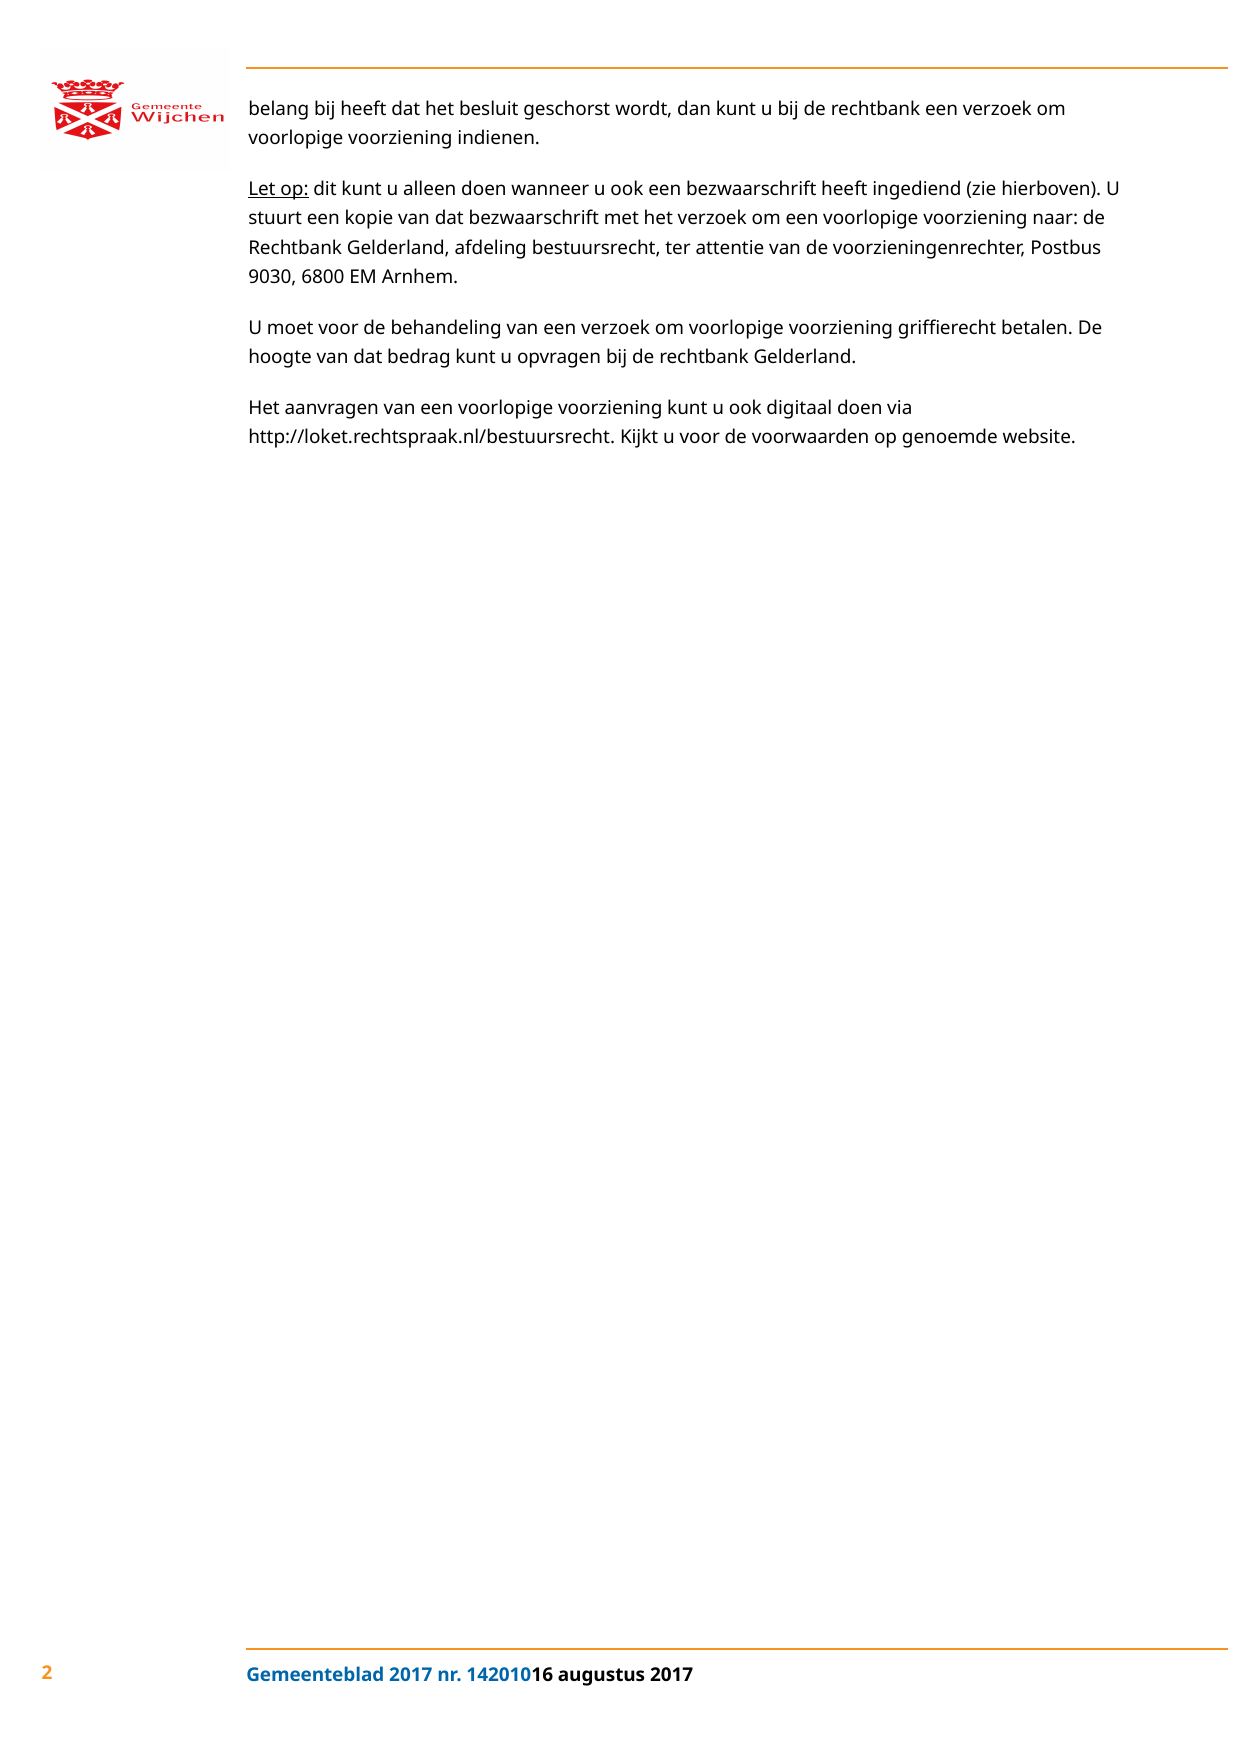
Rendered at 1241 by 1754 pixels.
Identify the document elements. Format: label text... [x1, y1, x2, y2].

text belang bij heeft dat het besluit geschorst wordt, dan kunt u bij de rechtbank een verzoek om voorlopige voorziening indienen. [248, 95, 1152, 150]
text Het aanvragen van een voorlopige voorziening kunt u ook digitaal doen via http://loket.rechtspraak.nl/bestuursrecht. Kijkt u voor de voorwaarden op genoemde website. [248, 394, 1152, 449]
text Let op: dit kunt u alleen doen wanneer u ook een bezwaarschrift heeft ingediend (zie hierboven). U stuurt een kopie van dat bezwaarschrift met het verzoek om een voorlopige voorziening naar: de Rechtbank Gelderland, afdeling bestuursrecht, ter attentie van de voorzieningenrechter, Postbus 9030, 6800 EM Arnhem. [248, 175, 1152, 289]
picture [41, 47, 231, 172]
text U moet voor de behandeling van een verzoek om voorlopige voorziening griffierecht betalen. De hoogte van dat bedrag kunt u opvragen bij de rechtbank Gelderland. [248, 314, 1152, 369]
